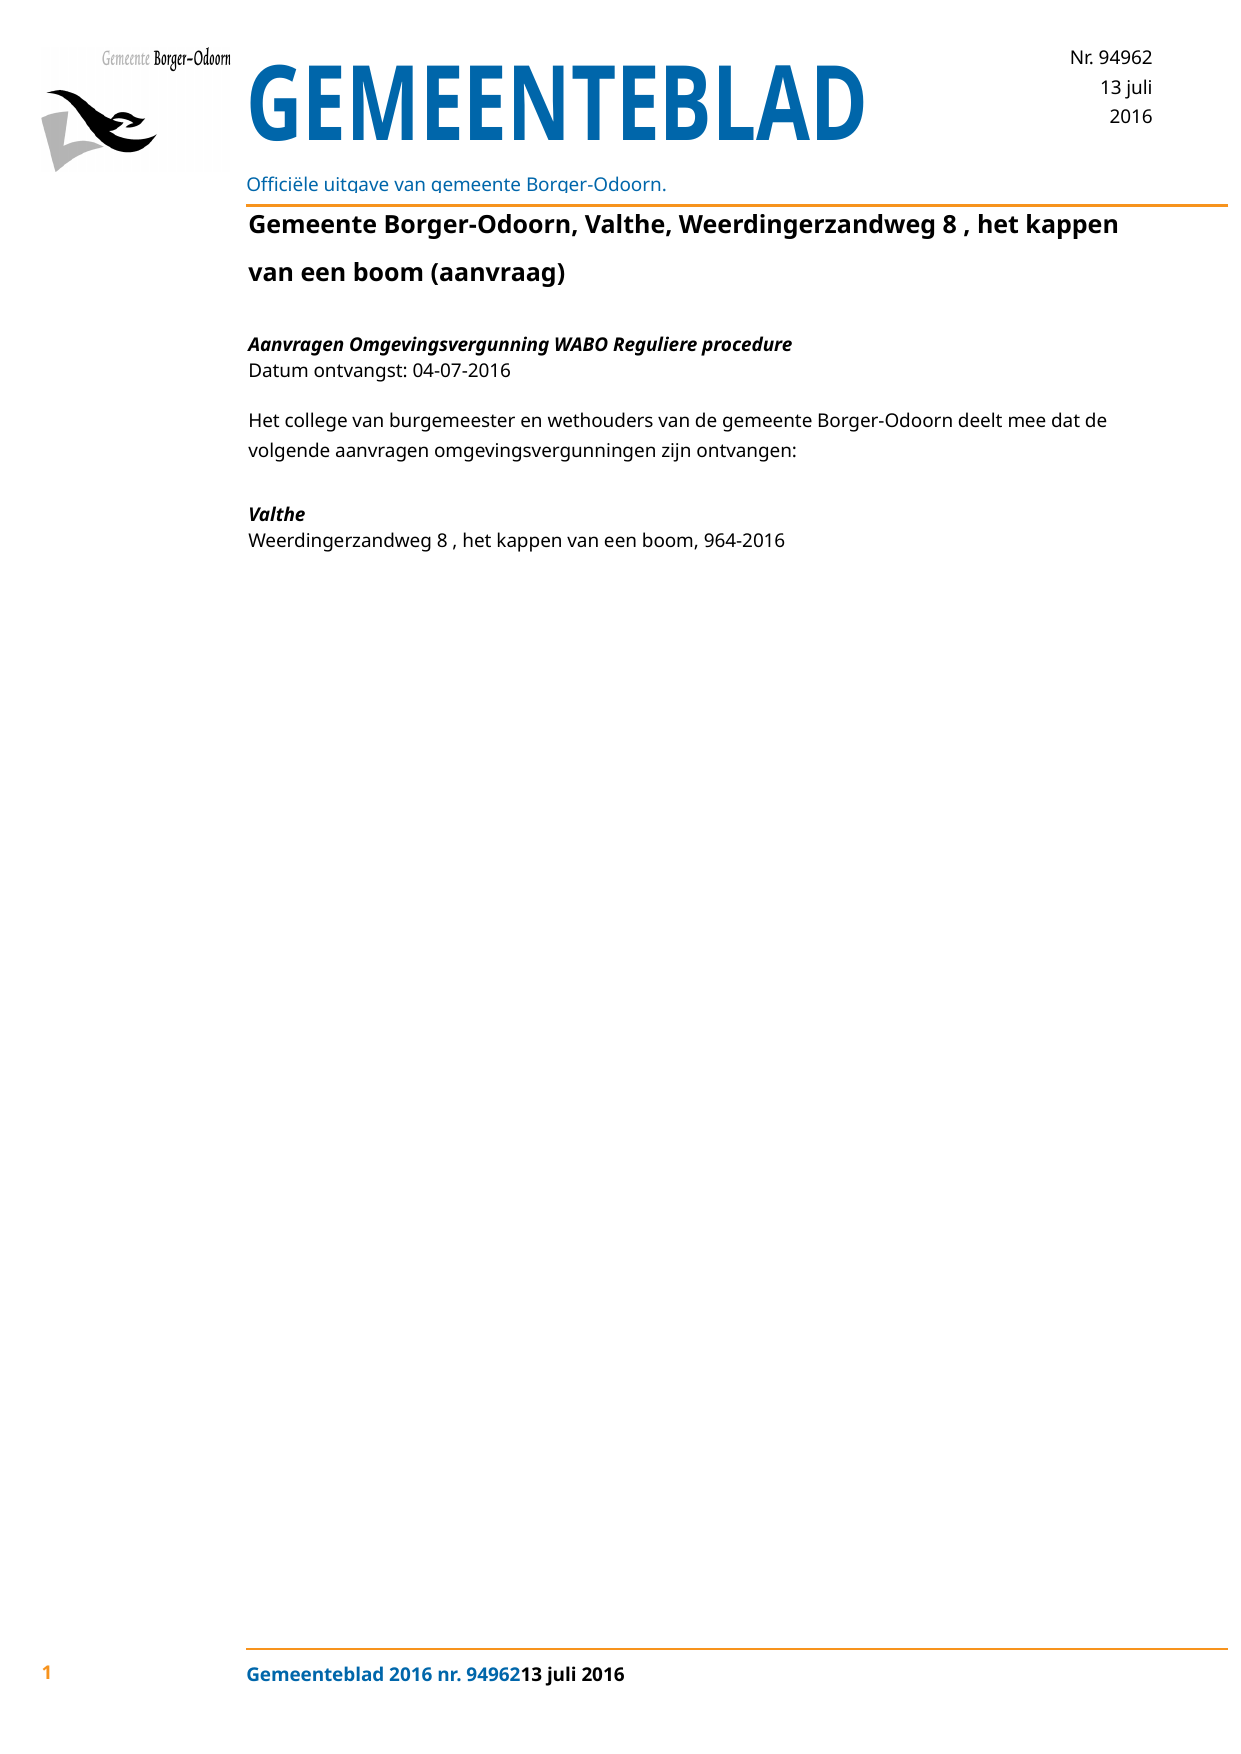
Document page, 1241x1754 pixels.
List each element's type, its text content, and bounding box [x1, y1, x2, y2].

text Gemeente Borger-Odoorn, Valthe, Weerdingerzandweg 8 , het kappen van een boom (aanvraag) [248, 207, 1152, 288]
text Valthe [248, 501, 1152, 527]
text Het college van burgemeester en wethouders van de gemeente Borger-Odoorn deelt mee dat de volgende aanvragen omgevingsvergunningen zijn ontvangen: [248, 408, 1152, 463]
text Aanvragen Omgevingsvergunning WABO Reguliere procedure [248, 331, 1152, 357]
picture [41, 47, 231, 172]
text Datum ontvangst: 04-07-2016 [248, 357, 1152, 383]
text Weerdingerzandweg 8 , het kappen van een boom, 964-2016 [248, 527, 1152, 553]
